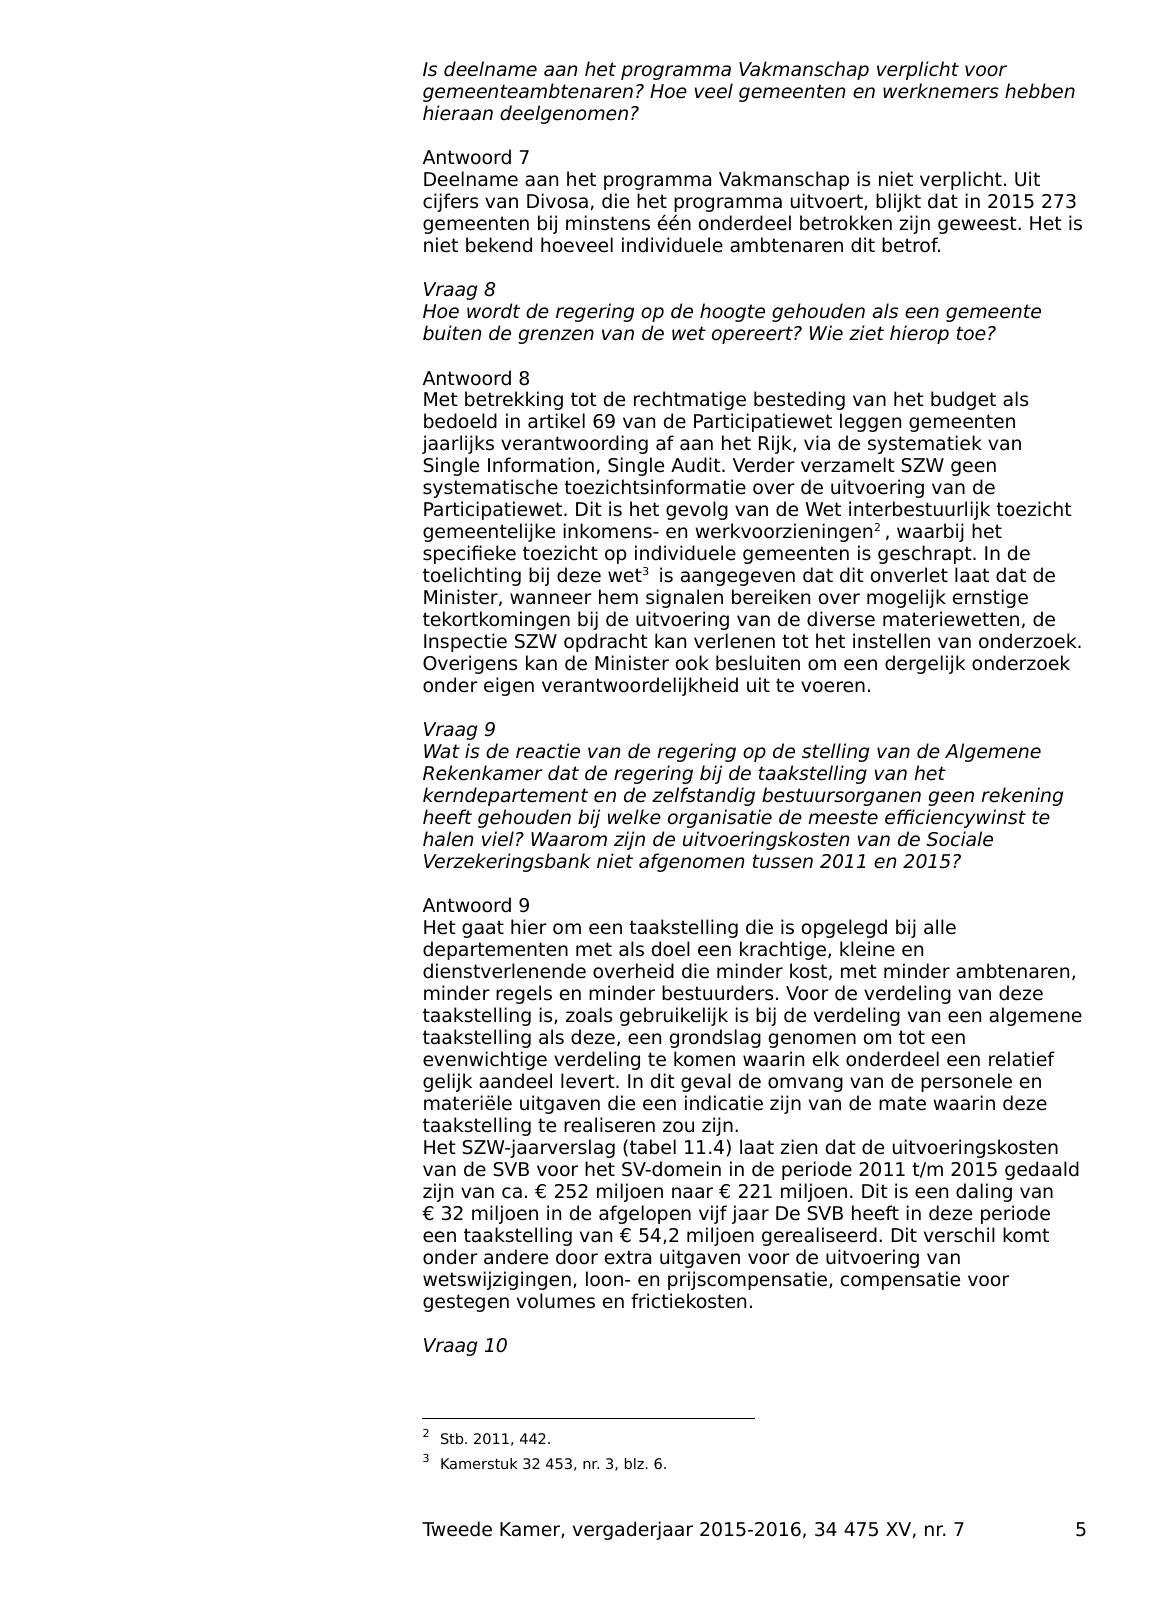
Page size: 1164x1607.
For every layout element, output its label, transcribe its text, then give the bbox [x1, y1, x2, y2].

text Met betrekking tot de rechtmatige besteding van het budget als bedoeld in artikel 69 van de Participatiewet leggen gemeenten jaarlijks verantwoording af aan het Rijk, via de systematiek van Single Information, Single Audit. Verder verzamelt SZW geen systematische toezichtsinformatie over de uitvoering van de Participatiewet. Dit is het gevolg van de Wet interbestuurlijk toezicht gemeentelijke inkomens- en werkvoorzieningen, waarbij het specifieke toezicht op individuele gemeenten is geschrapt. In de toelichting bij deze wet is aangegeven dat dit onverlet laat dat de Minister, wanneer hem signalen bereiken over mogelijk ernstige tekortkomingen bij de uitvoering van de diverse materiewetten, de Inspectie SZW opdracht kan verlenen tot het instellen van onderzoek. Overigens kan de Minister ook besluiten om een dergelijk onderzoek onder eigen verantwoordelijkheid uit te voeren. [422, 389, 1087, 697]
text Vraag 9 [422, 719, 1087, 741]
text Het SZW-jaarverslag (tabel 11.4) laat zien dat de uitvoeringskosten van de SVB voor het SV-domein in de periode 2011 t/m 2015 gedaald zijn van ca. € 252 miljoen naar € 221 miljoen. Dit is een daling van € 32 miljoen in de afgelopen vijf jaar De SVB heeft in deze periode een taakstelling van € 54,2 miljoen gerealiseerd. Dit verschil komt onder andere door extra uitgaven voor de uitvoering van wetswijzigingen, loon- en prijscompensatie, compensatie voor gestegen volumes en frictiekosten. [422, 1137, 1087, 1313]
text Kamerstuk 32 453, nr. 3, blz. 6. [422, 1452, 1087, 1474]
text Deelname aan het programma Vakmanschap is niet verplicht. Uit cijfers van Divosa, die het programma uitvoert, blijkt dat in 2015 273 gemeenten bij minstens één onderdeel betrokken zijn geweest. Het is niet bekend hoeveel individuele ambtenaren dit betrof. [422, 169, 1087, 257]
text Hoe wordt de regering op de hoogte gehouden als een gemeente buiten de grenzen van de wet opereert? Wie ziet hierop toe? [422, 301, 1087, 345]
text Stb. 2011, 442. [422, 1427, 1087, 1449]
text Antwoord 7 [422, 147, 1087, 169]
text Antwoord 9 [422, 895, 1087, 917]
text Het gaat hier om een taakstelling die is opgelegd bij alle departementen met als doel een krachtige, kleine en dienstverlenende overheid die minder kost, met minder ambtenaren, minder regels en minder bestuurders. Voor de verdeling van deze taakstelling is, zoals gebruikelijk is bij de verdeling van een algemene taakstelling als deze, een grondslag genomen om tot een evenwichtige verdeling te komen waarin elk onderdeel een relatief gelijk aandeel levert. In dit geval de omvang van de personele en materiële uitgaven die een indicatie zijn van de mate waarin deze taakstelling te realiseren zou zijn. [422, 917, 1087, 1137]
text Vraag 8 [422, 279, 1087, 301]
text Is deelname aan het programma Vakmanschap verplicht voor gemeenteambtenaren? Hoe veel gemeenten en werknemers hebben hieraan deelgenomen? [422, 59, 1087, 125]
text Vraag 10 [422, 1335, 1087, 1357]
text Wat is de reactie van de regering op de stelling van de Algemene Rekenkamer dat de regering bij de taakstelling van het kerndepartement en de zelfstandig bestuursorganen geen rekening heeft gehouden bij welke organisatie de meeste efficiencywinst te halen viel? Waarom zijn de uitvoeringskosten van de Sociale Verzekeringsbank niet afgenomen tussen 2011 en 2015? [422, 741, 1087, 873]
text Antwoord 8 [422, 367, 1087, 389]
